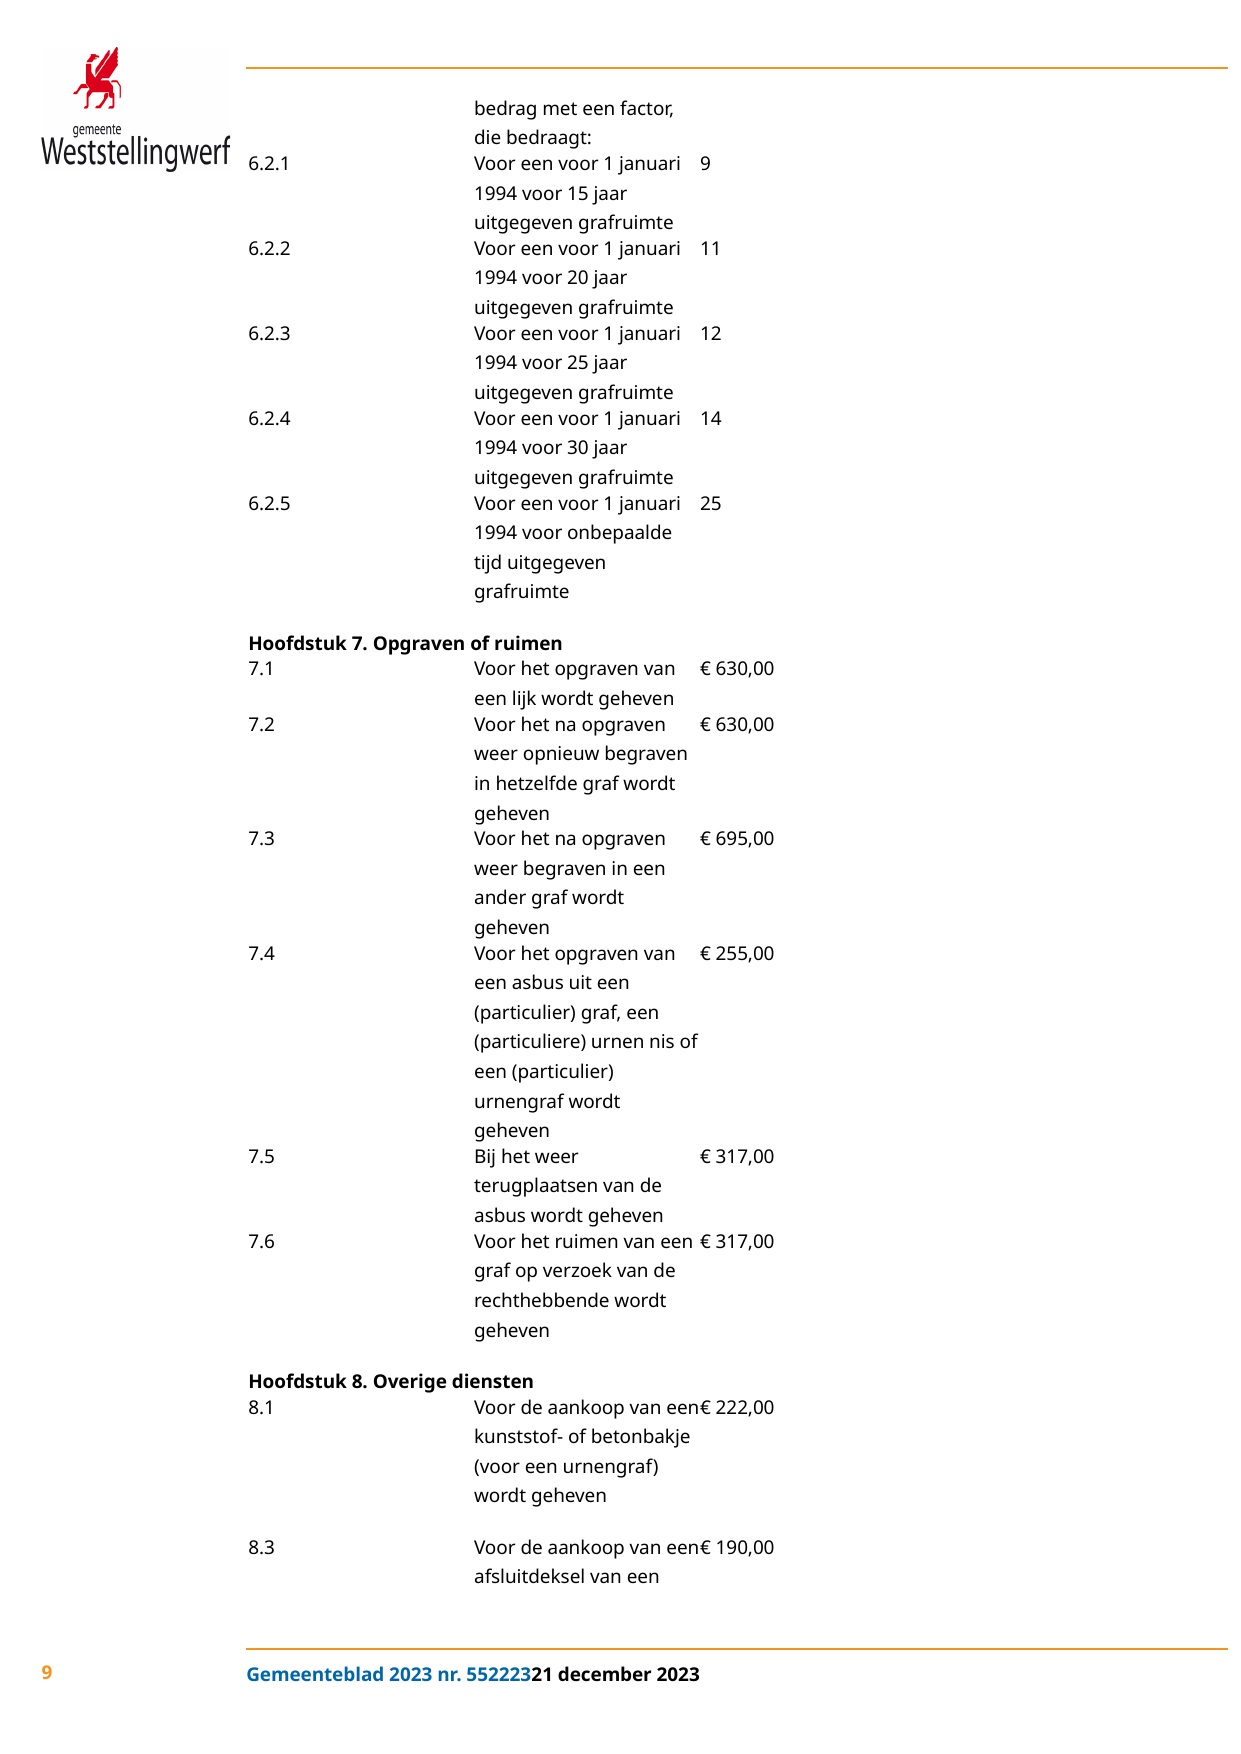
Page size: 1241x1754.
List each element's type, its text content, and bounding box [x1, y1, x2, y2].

table_cell 7.6 [248, 1228, 474, 1342]
table_cell € 255,00 [700, 940, 926, 1143]
table_cell [474, 604, 700, 630]
table_cell [248, 604, 474, 630]
table_cell 7.2 [248, 711, 474, 825]
table_cell € 190,00 [700, 1534, 926, 1589]
table_cell € 630,00 [700, 656, 926, 711]
table_cell 7.1 [248, 656, 474, 711]
table_cell [248, 1343, 474, 1368]
table_cell 8.3 [248, 1534, 474, 1589]
table_cell 14 [700, 405, 926, 490]
table_cell 7.4 [248, 940, 474, 1143]
table_cell Voor een voor 1 januari 1994 voor 30 jaar uitgegeven grafruimte [474, 405, 700, 490]
table_cell Voor het na opgraven weer begraven in een ander graf wordt geheven [474, 825, 700, 940]
table_cell [700, 95, 926, 150]
table_cell Voor de aankoop van een kunststof- of betonbakje (voor een urnengraf) wordt geheven [474, 1394, 700, 1508]
table_cell 6.2.2 [248, 235, 474, 320]
table_cell € 222,00 [700, 1394, 926, 1508]
table_cell [474, 1509, 700, 1534]
table_cell 12 [700, 320, 926, 405]
table_cell Voor een voor 1 januari 1994 voor onbepaalde tijd uitgegeven grafruimte [474, 490, 700, 604]
table_cell Voor het ruimen van een graf op verzoek van de rechthebbende wordt geheven [474, 1228, 700, 1342]
table_cell Hoofdstuk 8. Overige diensten [248, 1368, 700, 1394]
table_cell [700, 604, 926, 630]
table_cell Voor een voor 1 januari 1994 voor 15 jaar uitgegeven grafruimte [474, 150, 700, 235]
table_cell 6.2.4 [248, 405, 474, 490]
table_cell Voor het na opgraven weer opnieuw begraven in hetzelfde graf wordt geheven [474, 711, 700, 825]
table_cell 7.3 [248, 825, 474, 940]
table_cell Voor de aankoop van een afsluitdeksel van een [474, 1534, 700, 1589]
table_cell 9 [700, 150, 926, 235]
table_cell 8.1 [248, 1394, 474, 1508]
table_cell Hoofdstuk 7. Opgraven of ruimen [248, 630, 700, 656]
table_cell Bij het weer terugplaatsen van de asbus wordt geheven [474, 1143, 700, 1228]
table_cell 11 [700, 235, 926, 320]
table_cell [700, 630, 926, 656]
table_cell [248, 1509, 474, 1534]
table_cell Voor het opgraven van een asbus uit een (particulier) graf, een (particuliere) urnen nis of een (particulier) urnengraf wordt geheven [474, 940, 700, 1143]
table_cell [700, 1509, 926, 1534]
table_cell € 695,00 [700, 825, 926, 940]
table_cell bedrag met een factor, die bedraagt: [474, 95, 700, 150]
table_cell [474, 1343, 700, 1368]
table_cell 25 [700, 490, 926, 604]
table_cell € 630,00 [700, 711, 926, 825]
table_cell Voor het opgraven van een lijk wordt geheven [474, 656, 700, 711]
table_cell € 317,00 [700, 1143, 926, 1228]
table_cell [248, 95, 474, 150]
table_cell Voor een voor 1 januari 1994 voor 20 jaar uitgegeven grafruimte [474, 235, 700, 320]
table_cell 6.2.3 [248, 320, 474, 405]
table_cell 7.5 [248, 1143, 474, 1228]
table_cell [700, 1343, 926, 1368]
picture [41, 47, 231, 172]
table_cell [700, 1368, 926, 1394]
table_cell Voor een voor 1 januari 1994 voor 25 jaar uitgegeven grafruimte [474, 320, 700, 405]
table_cell € 317,00 [700, 1228, 926, 1342]
table_cell 6.2.1 [248, 150, 474, 235]
table_cell 6.2.5 [248, 490, 474, 604]
